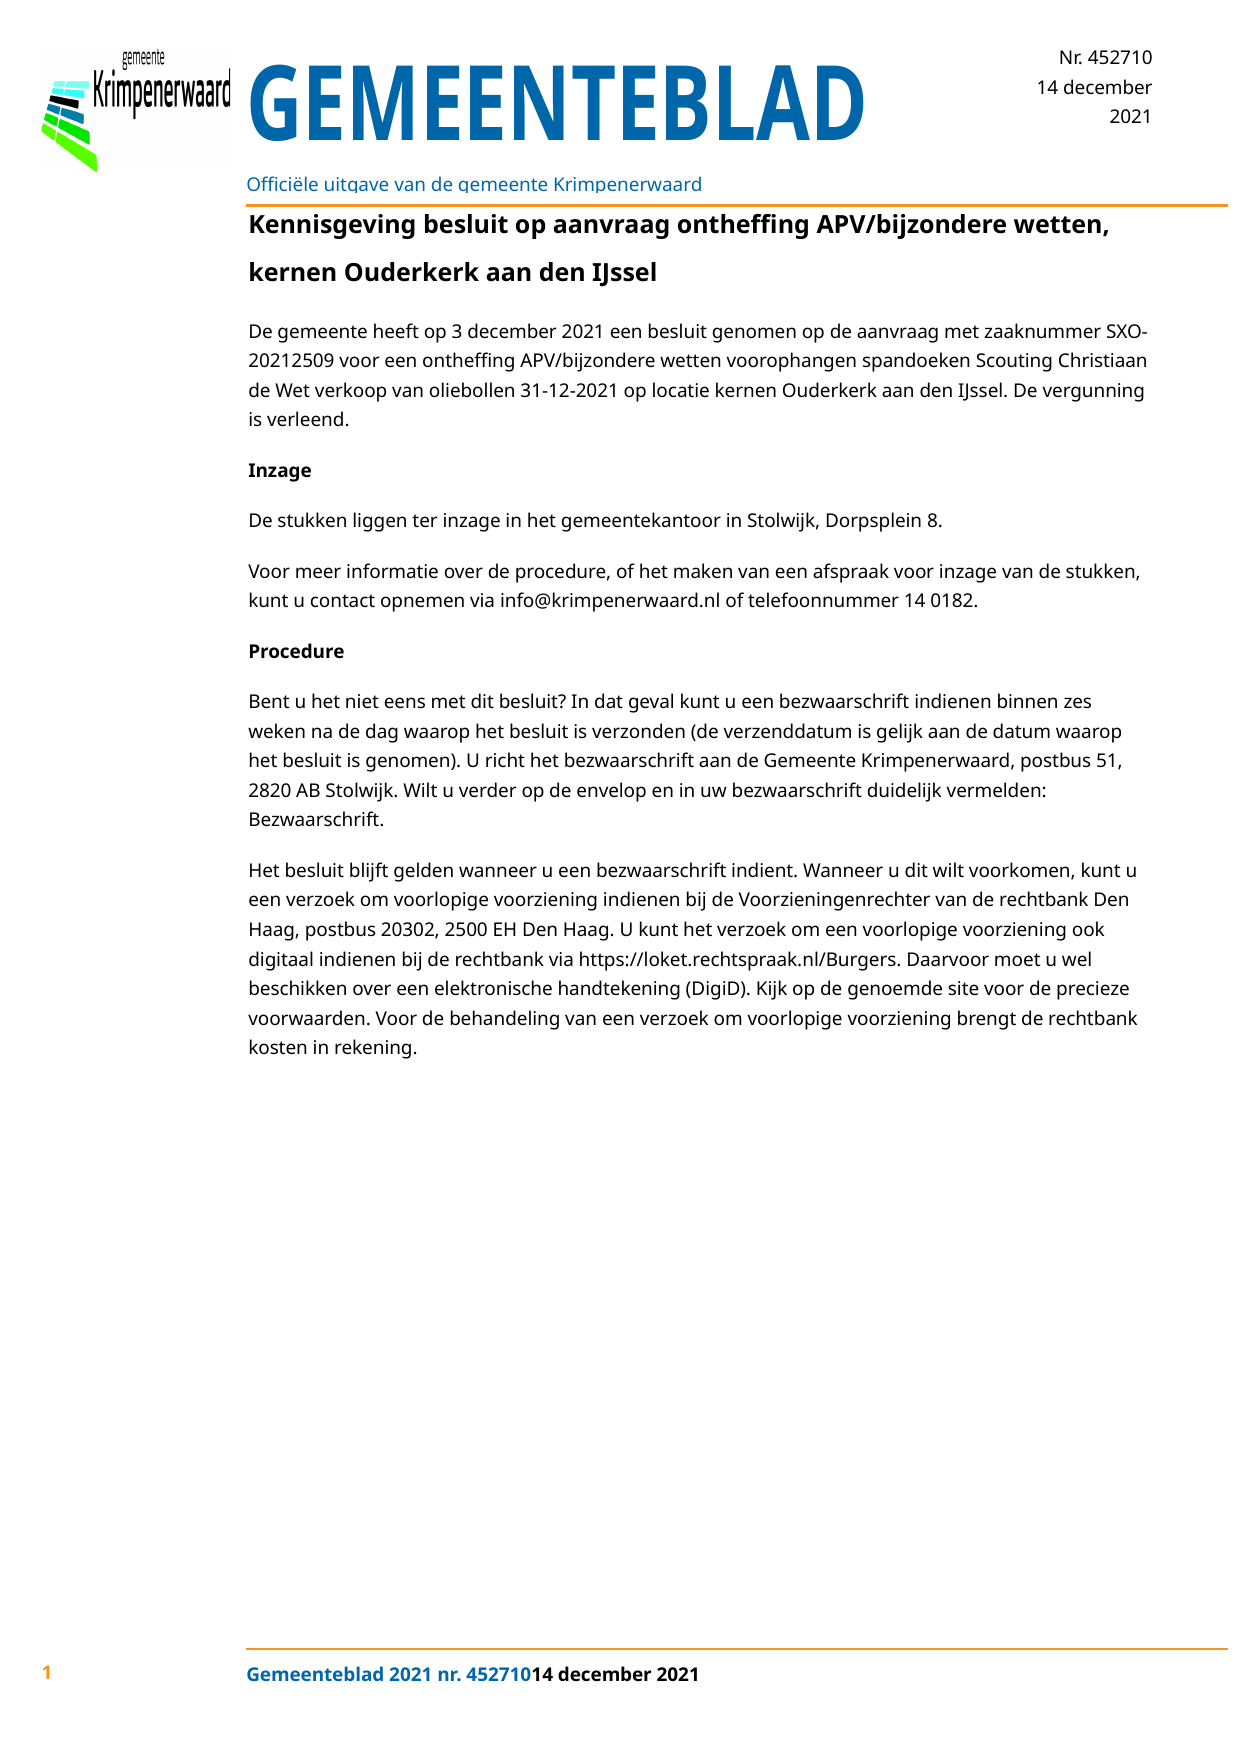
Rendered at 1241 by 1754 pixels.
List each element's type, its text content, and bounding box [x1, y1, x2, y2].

text De stukken liggen ter inzage in het gemeentekantoor in Stolwijk, Dorpsplein 8. [248, 507, 1152, 533]
text Inzage [248, 457, 1152, 483]
text Het besluit blijft gelden wanneer u een bezwaarschrift indient. Wanneer u dit wilt voorkomen, kunt u een verzoek om voorlopige voorziening indienen bij de Voorzieningenrechter van de rechtbank Den Haag, postbus 20302, 2500 EH Den Haag. U kunt het verzoek om een voorlopige voorziening ook digitaal indienen bij de rechtbank via https://loket.rechtspraak.nl/Burgers. Daarvoor moet u wel beschikken over een elektronische handtekening (DigiD). Kijk op de genoemde site voor de precieze voorwaarden. Voor de behandeling van een verzoek om voorlopige voorziening brengt de rechtbank kosten in rekening. [248, 857, 1152, 1060]
text Voor meer informatie over de procedure, of het maken van een afspraak voor inzage van de stukken, kunt u contact opnemen via info@krimpenerwaard.nl of telefoonnummer 14 0182. [248, 558, 1152, 613]
text Procedure [248, 638, 1152, 664]
text Kennisgeving besluit op aanvraag ontheffing APV/bijzondere wetten, kernen Ouderkerk aan den IJssel [248, 207, 1152, 288]
text De gemeente heeft op 3 december 2021 een besluit genomen op de aanvraag met zaaknummer SXO-20212509 voor een ontheffing APV/bijzondere wetten voorophangen spandoeken Scouting Christiaan de Wet verkoop van oliebollen 31-12-2021 op locatie kernen Ouderkerk aan den IJssel. De vergunning is verleend. [248, 318, 1152, 432]
picture [41, 47, 231, 172]
text Bent u het niet eens met dit besluit? In dat geval kunt u een bezwaarschrift indienen binnen zes weken na de dag waarop het besluit is verzonden (de verzenddatum is gelijk aan de datum waarop het besluit is genomen). U richt het bezwaarschrift aan de Gemeente Krimpenerwaard, postbus 51, 2820 AB Stolwijk. Wilt u verder op de envelop en in uw bezwaarschrift duidelijk vermelden: Bezwaarschrift. [248, 688, 1152, 832]
